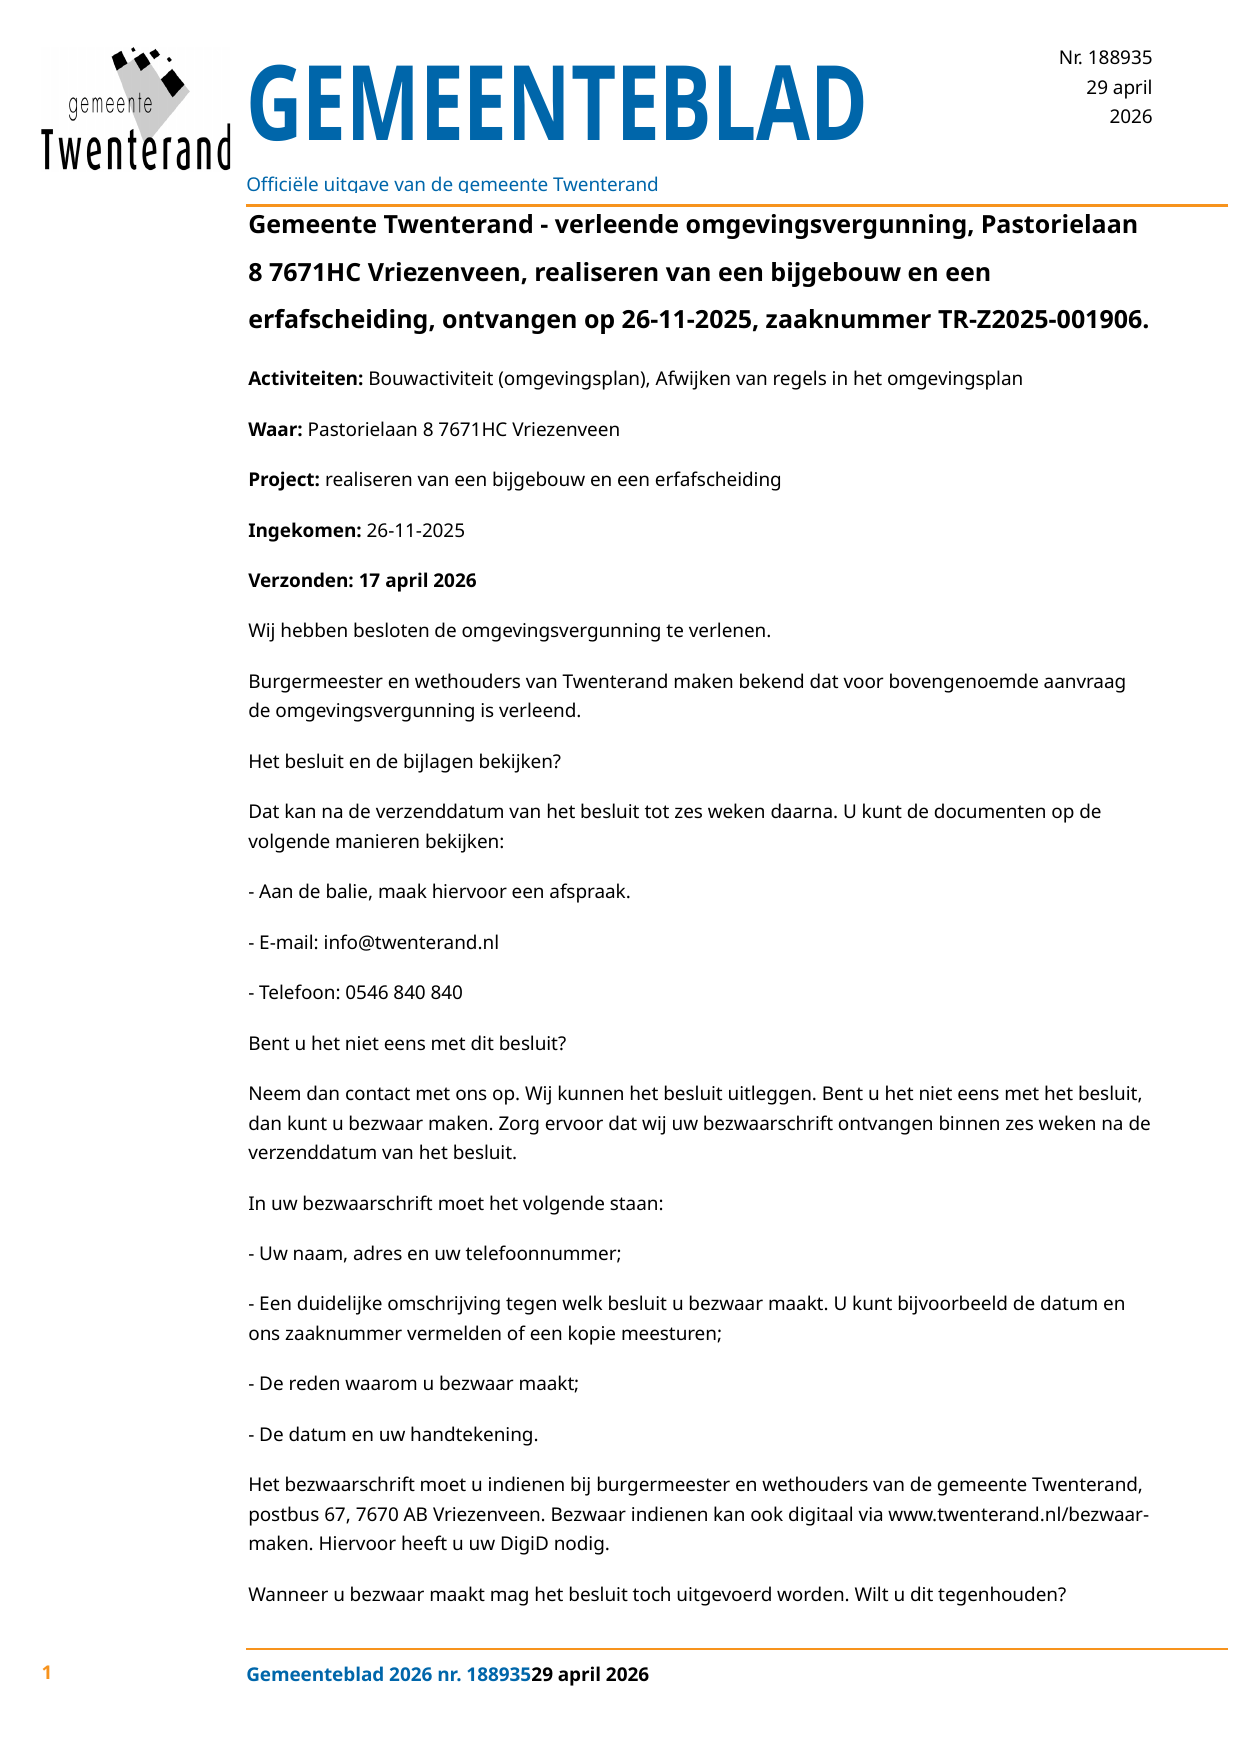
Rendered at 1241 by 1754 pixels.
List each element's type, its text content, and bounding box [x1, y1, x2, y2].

text Wanneer u bezwaar maakt mag het besluit toch uitgevoerd worden. Wilt u dit tegenhouden? [248, 1581, 1152, 1607]
text - Uw naam, adres en uw telefoonnummer; [248, 1240, 1152, 1266]
text Het besluit en de bijlagen bekijken? [248, 748, 1152, 774]
text - E-mail: info@twenterand.nl [248, 929, 1152, 954]
text Waar: Pastorielaan 8 7671HC Vriezenveen [248, 416, 1152, 442]
text Burgermeester en wethouders van Twenterand maken bekend dat voor bovengenoemde aanvraag de omgevingsvergunning is verleend. [248, 668, 1152, 723]
text - De reden waarom u bezwaar maakt; [248, 1371, 1152, 1396]
text Dat kan na de verzenddatum van het besluit tot zes weken daarna. U kunt de documenten op de volgende manieren bekijken: [248, 798, 1152, 854]
text - Aan de balie, maak hiervoor een afspraak. [248, 878, 1152, 904]
text Neem dan contact met ons op. Wij kunnen het besluit uitleggen. Bent u het niet eens met het besluit, dan kunt u bezwaar maken. Zorg ervoor dat wij uw bezwaarschrift ontvangen binnen zes weken na de verzenddatum van het besluit. [248, 1080, 1152, 1165]
text Ingekomen: 26-11-2025 [248, 517, 1152, 542]
text Wij hebben besloten de omgevingsvergunning te verlenen. [248, 618, 1152, 643]
text Bent u het niet eens met dit besluit? [248, 1030, 1152, 1055]
text Verzonden: 17 april 2026 [248, 567, 1152, 593]
text - Telefoon: 0546 840 840 [248, 979, 1152, 1005]
text - Een duidelijke omschrijving tegen welk besluit u bezwaar maakt. U kunt bijvoorbeeld de datum en ons zaaknummer vermelden of een kopie meesturen; [248, 1291, 1152, 1346]
text Het bezwaarschrift moet u indienen bij burgermeester en wethouders van de gemeente Twenterand, postbus 67, 7670 AB Vriezenveen. Bezwaar indienen kan ook digitaal via www.twenterand.nl/bezwaar-maken. Hiervoor heeft u uw DigiD nodig. [248, 1471, 1152, 1556]
text Gemeente Twenterand - verleende omgevingsvergunning, Pastorielaan 8 7671HC Vriezenveen, realiseren van een bijgebouw en een erfafscheiding, ontvangen op 26-11-2025, zaaknummer TR-Z2025-001906. [248, 207, 1152, 336]
text Activiteiten: Bouwactiviteit (omgevingsplan), Afwijken van regels in het omgevingsplan [248, 366, 1152, 391]
text - De datum en uw handtekening. [248, 1421, 1152, 1447]
text In uw bezwaarschrift moet het volgende staan: [248, 1190, 1152, 1215]
text Project: realiseren van een bijgebouw en een erfafscheiding [248, 466, 1152, 492]
picture [41, 47, 231, 172]
